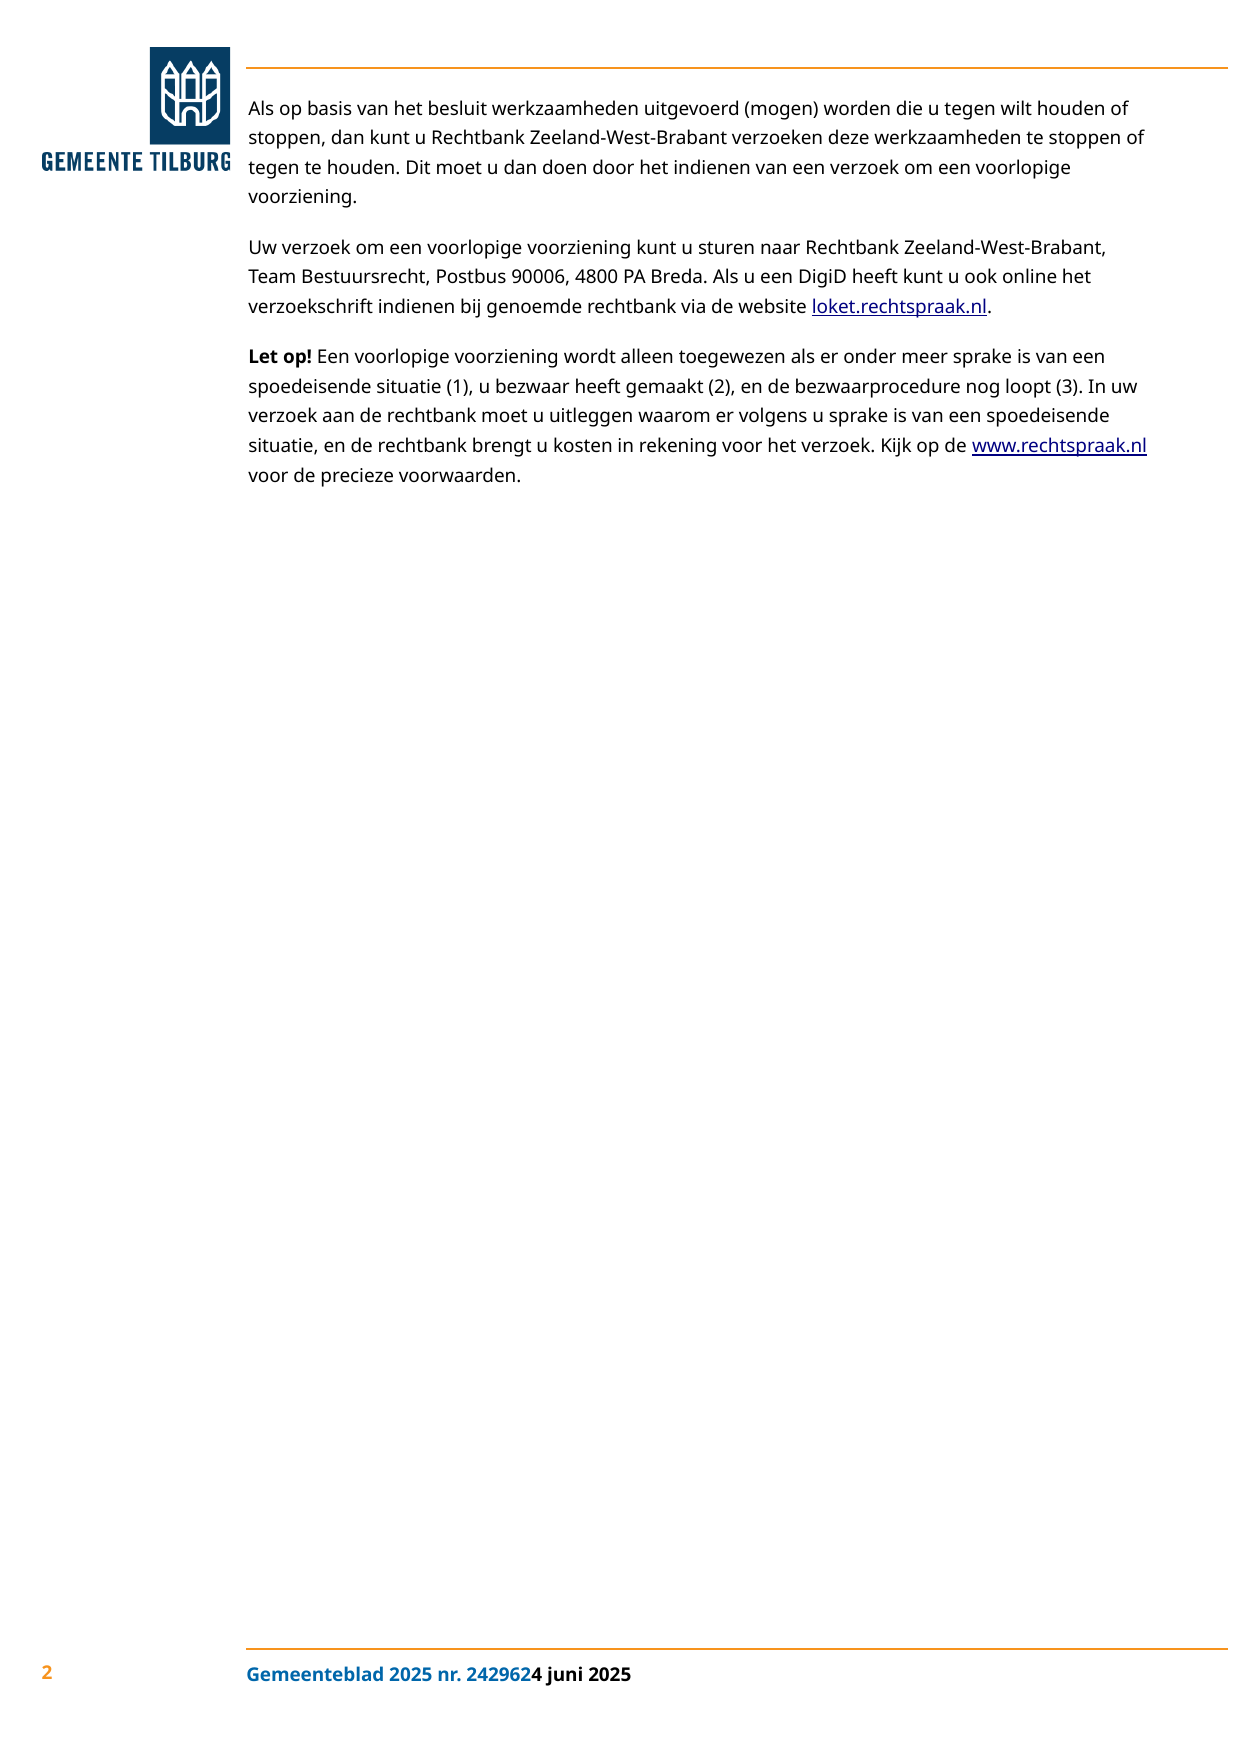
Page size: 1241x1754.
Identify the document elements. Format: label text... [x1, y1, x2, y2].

picture [41, 47, 231, 172]
text Uw verzoek om een voorlopige voorziening kunt u sturen naar Rechtbank Zeeland-West-Brabant, Team Bestuursrecht, Postbus 90006, 4800 PA Breda. Als u een DigiD heeft kunt u ook online het verzoekschrift indienen bij genoemde rechtbank via de website loket.rechtspraak.nl. [248, 234, 1152, 319]
text Let op! Een voorlopige voorziening wordt alleen toegewezen als er onder meer sprake is van een spoedeisende situatie (1), u bezwaar heeft gemaakt (2), en de bezwaarprocedure nog loopt (3). In uw verzoek aan de rechtbank moet u uitleggen waarom er volgens u sprake is van een spoedeisende situatie, en de rechtbank brengt u kosten in rekening voor het verzoek. Kijk op de www.rechtspraak.nl voor de precieze voorwaarden. [248, 343, 1152, 488]
text Als op basis van het besluit werkzaamheden uitgevoerd (mogen) worden die u tegen wilt houden of stoppen, dan kunt u Rechtbank Zeeland-West-Brabant verzoeken deze werkzaamheden te stoppen of tegen te houden. Dit moet u dan doen door het indienen van een verzoek om een voorlopige voorziening. [248, 95, 1152, 209]
